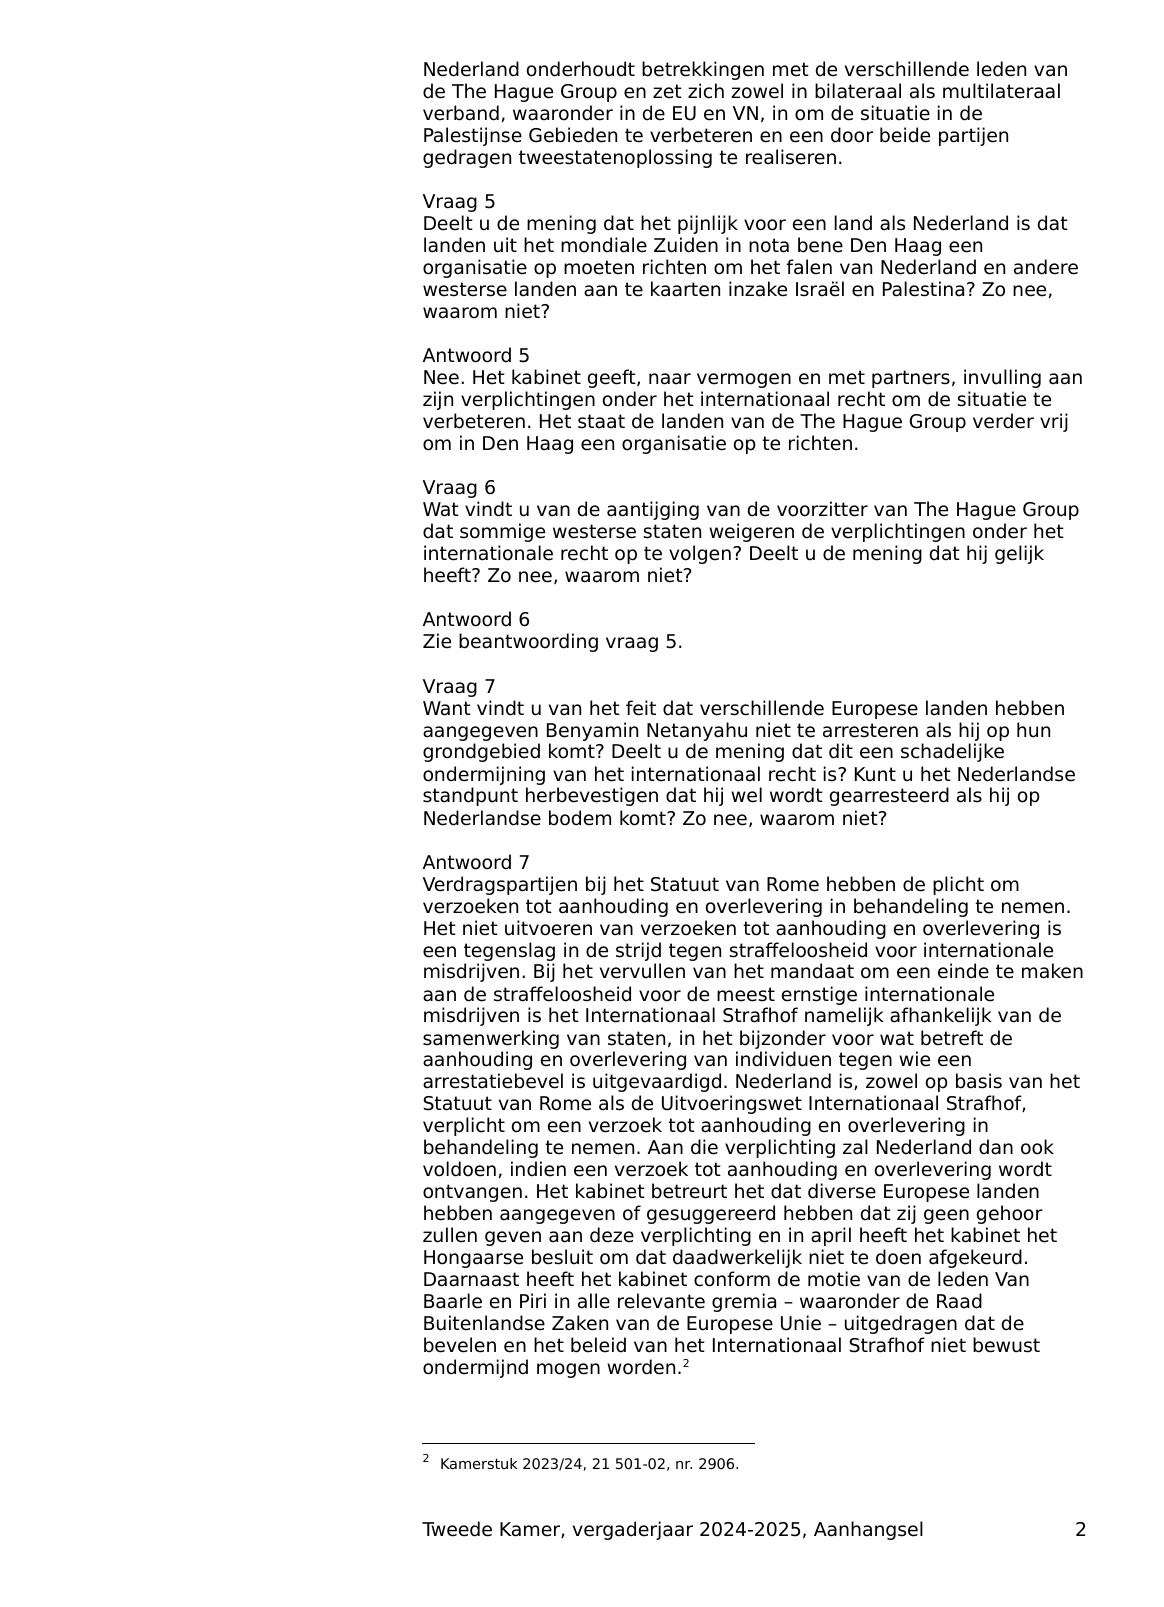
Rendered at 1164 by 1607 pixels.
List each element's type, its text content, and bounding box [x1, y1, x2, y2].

text Wat vindt u van de aantijging van de voorzitter van The Hague Group dat sommige westerse staten weigeren de verplichtingen onder het internationale recht op te volgen? Deelt u de mening dat hij gelijk heeft? Zo nee, waarom niet? [422, 499, 1087, 587]
text Want vindt u van het feit dat verschillende Europese landen hebben aangegeven Benyamin Netanyahu niet te arresteren als hij op hun grondgebied komt? Deelt u de mening dat dit een schadelijke ondermijning van het internationaal recht is? Kunt u het Nederlandse standpunt herbevestigen dat hij wel wordt gearresteerd als hij op Nederlandse bodem komt? Zo nee, waarom niet? [422, 697, 1087, 829]
text Antwoord 7 [422, 852, 1087, 873]
text Zie beantwoording vraag 5. [422, 631, 1087, 653]
text Vraag 5 [422, 191, 1087, 213]
text Nederland onderhoudt betrekkingen met de verschillende leden van de The Hague Group en zet zich zowel in bilateraal als multilateraal verband, waaronder in de EU en VN, in om de situatie in de Palestijnse Gebieden te verbeteren en een door beide partijen gedragen tweestatenoplossing te realiseren. [422, 59, 1087, 169]
text Verdragspartijen bij het Statuut van Rome hebben de plicht om verzoeken tot aanhouding en overlevering in behandeling te nemen. Het niet uitvoeren van verzoeken tot aanhouding en overlevering is een tegenslag in de strijd tegen straffeloosheid voor internationale misdrijven. Bij het vervullen van het mandaat om een einde te maken aan de straffeloosheid voor de meest ernstige internationale misdrijven is het Internationaal Strafhof namelijk afhankelijk van de samenwerking van staten, in het bijzonder voor wat betreft de aanhouding en overlevering van individuen tegen wie een arrestatiebevel is uitgevaardigd. Nederland is, zowel op basis van het Statuut van Rome als de Uitvoeringswet Internationaal Strafhof, verplicht om een verzoek tot aanhouding en overlevering in behandeling te nemen. Aan die verplichting zal Nederland dan ook voldoen, indien een verzoek tot aanhouding en overlevering wordt ontvangen. Het kabinet betreurt het dat diverse Europese landen hebben aangegeven of gesuggereerd hebben dat zij geen gehoor zullen geven aan deze verplichting en in april heeft het kabinet het Hongaarse besluit om dat daadwerkelijk niet te doen afgekeurd. Daarnaast heeft het kabinet conform de motie van de leden Van Baarle en Piri in alle relevante gremia – waaronder de Raad Buitenlandse Zaken van de Europese Unie – uitgedragen dat de bevelen en het beleid van het Internationaal Strafhof niet bewust ondermijnd mogen worden. [422, 873, 1087, 1379]
text Antwoord 6 [422, 609, 1087, 631]
text Antwoord 5 [422, 345, 1087, 367]
text Nee. Het kabinet geeft, naar vermogen en met partners, invulling aan zijn verplichtingen onder het internationaal recht om de situatie te verbeteren. Het staat de landen van de The Hague Group verder vrij om in Den Haag een organisatie op te richten. [422, 367, 1087, 455]
text Deelt u de mening dat het pijnlijk voor een land als Nederland is dat landen uit het mondiale Zuiden in nota bene Den Haag een organisatie op moeten richten om het falen van Nederland en andere westerse landen aan te kaarten inzake Israël en Palestina? Zo nee, waarom niet? [422, 213, 1087, 323]
text Vraag 6 [422, 477, 1087, 499]
text Kamerstuk 2023/24, 21 501-02, nr. 2906. [422, 1452, 1087, 1474]
text Vraag 7 [422, 676, 1087, 697]
